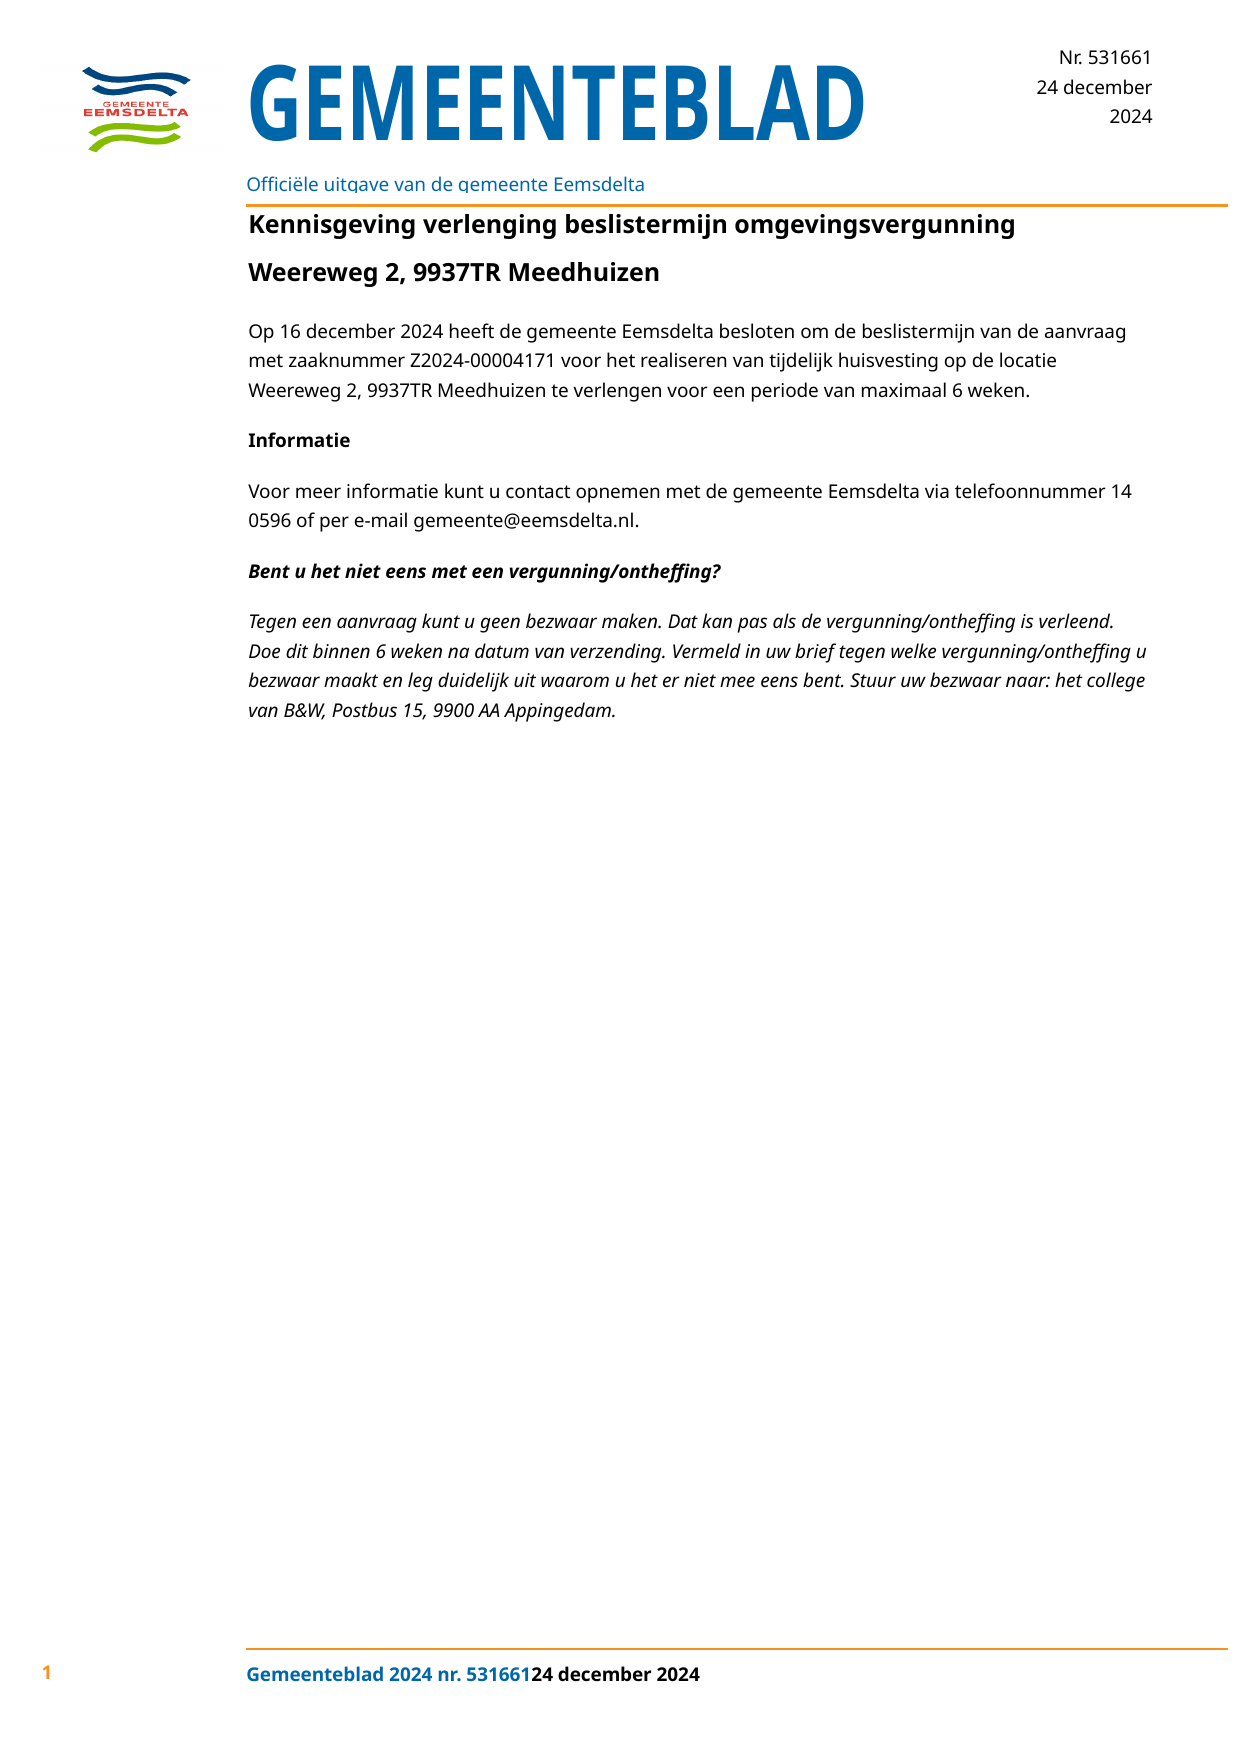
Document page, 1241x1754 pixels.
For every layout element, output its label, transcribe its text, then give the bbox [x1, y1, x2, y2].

text Tegen een aanvraag kunt u geen bezwaar maken. Dat kan pas als de vergunning/ontheffing is verleend. Doe dit binnen 6 weken na datum van verzending. Vermeld in uw brief tegen welke vergunning/ontheffing u bezwaar maakt en leg duidelijk uit waarom u het er niet mee eens bent. Stuur uw bezwaar naar: het college van B&W, Postbus 15, 9900 AA Appingedam. [248, 608, 1152, 723]
text Bent u het niet eens met een vergunning/ontheffing? [248, 558, 1152, 584]
picture [41, 47, 231, 172]
text Kennisgeving verlenging beslistermijn omgevingsvergunning Weereweg 2, 9937TR Meedhuizen [248, 207, 1152, 288]
text Informatie [248, 427, 1152, 453]
text Voor meer informatie kunt u contact opnemen met de gemeente Eemsdelta via telefoonnummer 14 0596 of per e-mail gemeente@eemsdelta.nl. [248, 478, 1152, 533]
text Op 16 december 2024 heeft de gemeente Eemsdelta besloten om de beslistermijn van de aanvraag met zaaknummer Z2024-00004171 voor het realiseren van tijdelijk huisvesting op de locatie Weereweg 2, 9937TR Meedhuizen te verlengen voor een periode van maximaal 6 weken. [248, 318, 1152, 403]
